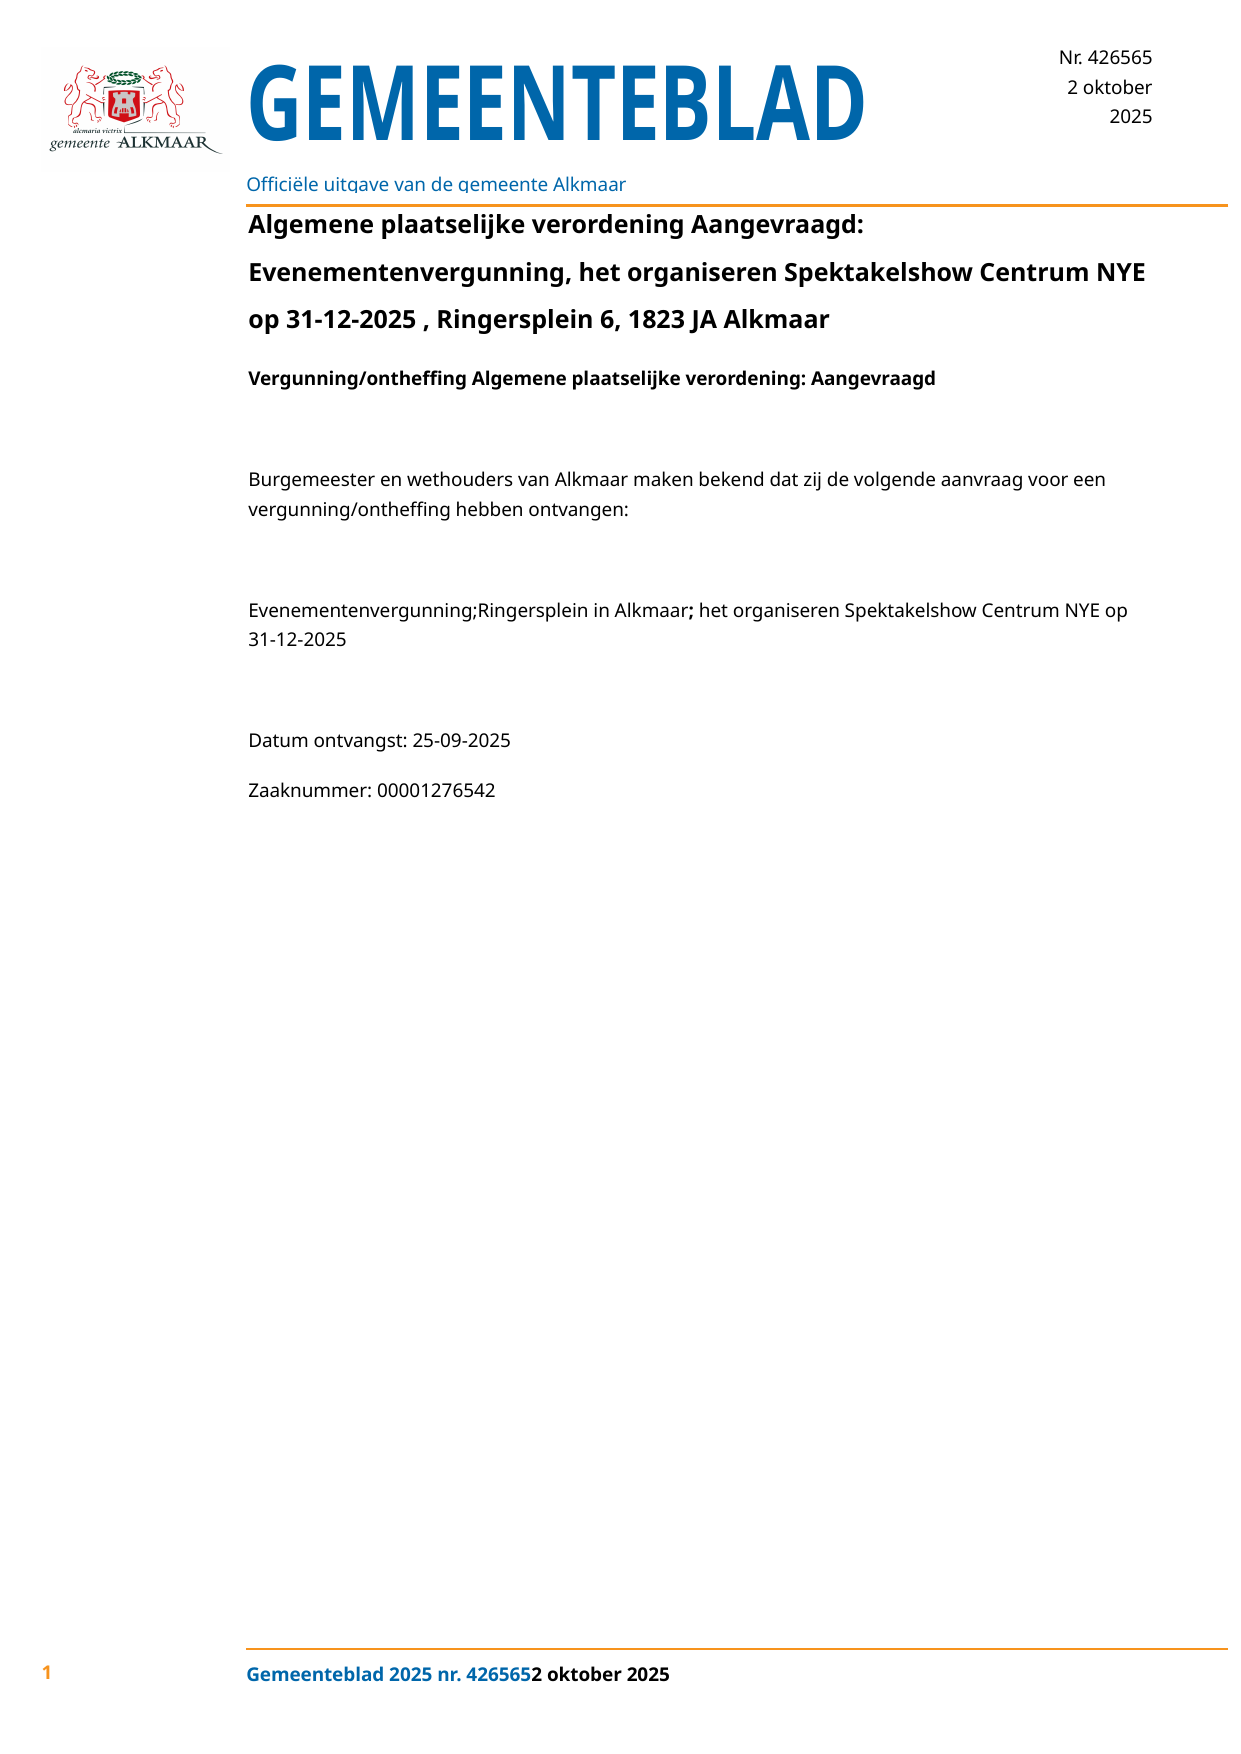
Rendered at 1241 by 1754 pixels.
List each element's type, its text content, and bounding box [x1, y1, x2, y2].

text Datum ontvangst: 25-09-2025 [248, 727, 1152, 753]
picture [41, 47, 231, 172]
text Zaaknummer: 00001276542 [248, 778, 1152, 803]
text Algemene plaatselijke verordening Aangevraagd: Evenementenvergunning, het organiseren Spektakelshow Centrum NYE op 31-12-2025 , Ringersplein 6, 1823 JA Alkmaar [248, 207, 1152, 336]
text Vergunning/ontheffing Algemene plaatselijke verordening: Aangevraagd [248, 366, 1152, 391]
text Burgemeester en wethouders van Alkmaar maken bekend dat zij de volgende aanvraag voor een vergunning/ontheffing hebben ontvangen: [248, 466, 1152, 522]
text Evenementenvergunning;Ringersplein in Alkmaar; het organiseren Spektakelshow Centrum NYE op 31-12-2025 [248, 597, 1152, 652]
